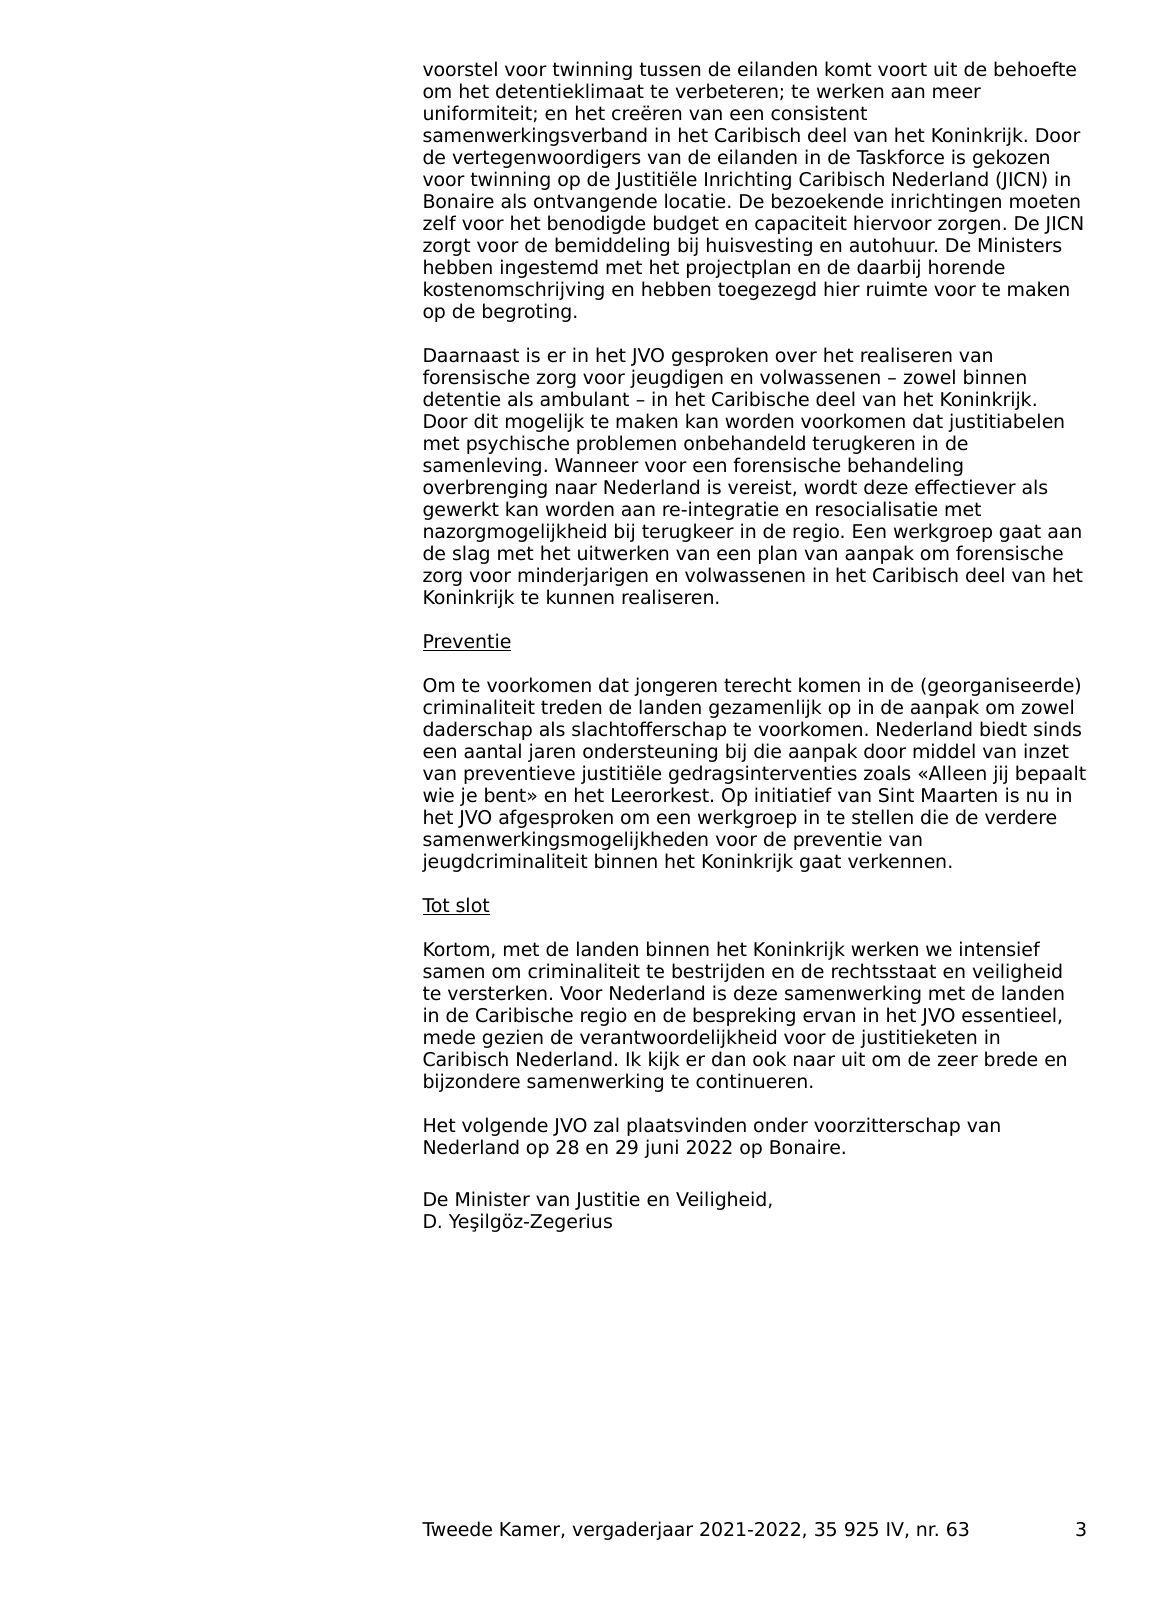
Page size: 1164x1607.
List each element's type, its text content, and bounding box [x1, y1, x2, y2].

text De Minister van Justitie en Veiligheid, D. Yeşilgöz-Zegerius [422, 1189, 1087, 1233]
text Daarnaast is er in het JVO gesproken over het realiseren van forensische zorg voor jeugdigen en volwassenen – zowel binnen detentie als ambulant – in het Caribische deel van het Koninkrijk. Door dit mogelijk te maken kan worden voorkomen dat justitiabelen met psychische problemen onbehandeld terugkeren in de samenleving. Wanneer voor een forensische behandeling overbrenging naar Nederland is vereist, wordt deze effectiever als gewerkt kan worden aan re-integratie en resocialisatie met nazorgmogelijkheid bij terugkeer in de regio. Een werkgroep gaat aan de slag met het uitwerken van een plan van aanpak om forensische zorg voor minderjarigen en volwassenen in het Caribisch deel van het Koninkrijk te kunnen realiseren. [422, 345, 1087, 609]
text Kortom, met de landen binnen het Koninkrijk werken we intensief samen om criminaliteit te bestrijden en de rechtsstaat en veiligheid te versterken. Voor Nederland is deze samenwerking met de landen in de Caribische regio en de bespreking ervan in het JVO essentieel, mede gezien de verantwoordelijkheid voor de justitieketen in Caribisch Nederland. Ik kijk er dan ook naar uit om de zeer brede en bijzondere samenwerking te continueren. [422, 939, 1087, 1093]
subtitle Preventie [422, 631, 1087, 653]
text Het volgende JVO zal plaatsvinden onder voorzitterschap van Nederland op 28 en 29 juni 2022 op Bonaire. [422, 1115, 1087, 1159]
text voorstel voor twinning tussen de eilanden komt voort uit de behoefte om het detentieklimaat te verbeteren; te werken aan meer uniformiteit; en het creëren van een consistent samenwerkingsverband in het Caribisch deel van het Koninkrijk. Door de vertegenwoordigers van de eilanden in de Taskforce is gekozen voor twinning op de Justitiële Inrichting Caribisch Nederland (JICN) in Bonaire als ontvangende locatie. De bezoekende inrichtingen moeten zelf voor het benodigde budget en capaciteit hiervoor zorgen. De JICN zorgt voor de bemiddeling bij huisvesting en autohuur. De Ministers hebben ingestemd met het projectplan en de daarbij horende kostenomschrijving en hebben toegezegd hier ruimte voor te maken op de begroting. [422, 59, 1087, 323]
text Om te voorkomen dat jongeren terecht komen in de (georganiseerde) criminaliteit treden de landen gezamenlijk op in de aanpak om zowel daderschap als slachtofferschap te voorkomen. Nederland biedt sinds een aantal jaren ondersteuning bij die aanpak door middel van inzet van preventieve justitiële gedragsinterventies zoals «Alleen jij bepaalt wie je bent» en het Leerorkest. Op initiatief van Sint Maarten is nu in het JVO afgesproken om een werkgroep in te stellen die de verdere samenwerkingsmogelijkheden voor de preventie van jeugdcriminaliteit binnen het Koninkrijk gaat verkennen. [422, 675, 1087, 873]
subtitle Tot slot [422, 895, 1087, 917]
